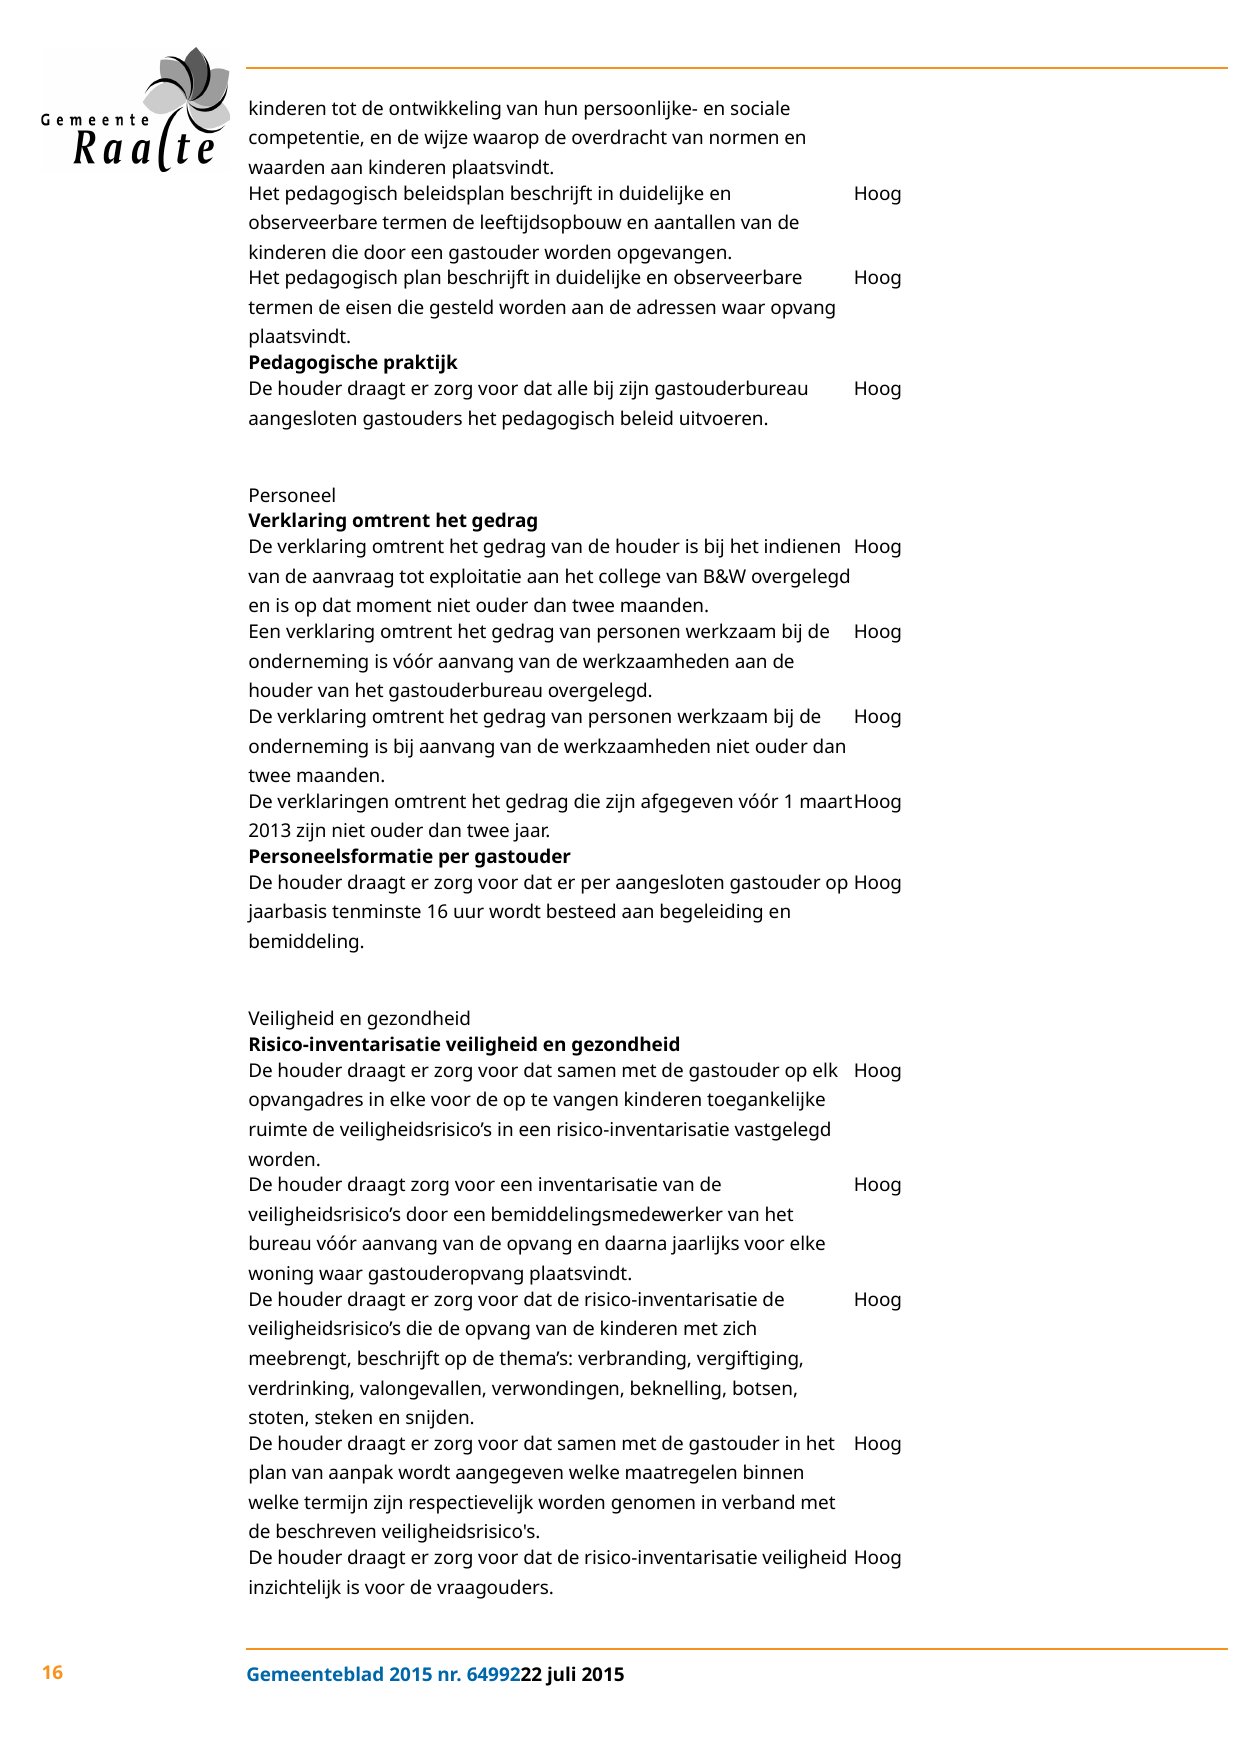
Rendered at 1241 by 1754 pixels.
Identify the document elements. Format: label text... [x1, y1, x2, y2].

table_cell [854, 95, 1152, 180]
picture [41, 47, 231, 172]
table_cell [854, 1031, 1152, 1057]
table_cell Hoog [854, 180, 1152, 264]
table_cell Het pedagogisch beleidsplan beschrijft in duidelijke en observeerbare termen de leeftijdsopbouw en aantallen van de kinderen die door een gastouder worden opgevangen. [248, 180, 853, 264]
table_header Personeel [248, 482, 853, 508]
table_header [854, 1006, 1152, 1031]
table_cell Personeelsformatie per gastouder [248, 844, 853, 869]
table_cell Hoog [854, 534, 1152, 618]
table_cell Hoog [854, 869, 1152, 954]
table_cell De verklaring omtrent het gedrag van personen werkzaam bij de onderneming is bij aanvang van de werkzaamheden niet ouder dan twee maanden. [248, 703, 853, 788]
table_cell Pedagogische praktijk [248, 350, 853, 375]
table_cell [854, 350, 1152, 375]
table_cell Hoog [854, 265, 1152, 349]
table_cell Hoog [854, 1286, 1152, 1430]
table_cell Risico-inventarisatie veiligheid en gezondheid [248, 1031, 853, 1057]
table_header [854, 482, 1152, 508]
table_cell Hoog [854, 375, 1152, 431]
table_cell [854, 844, 1152, 869]
table_cell De verklaringen omtrent het gedrag die zijn afgegeven vóór 1 maart 2013 zijn niet ouder dan twee jaar. [248, 788, 853, 843]
table_cell Hoog [854, 703, 1152, 788]
table_cell De houder draagt zorg voor een inventarisatie van de veiligheidsrisico’s door een bemiddelingsmedewerker van het bureau vóór aanvang van de opvang en daarna jaarlijks voor elke woning waar gastouderopvang plaatsvindt. [248, 1171, 853, 1286]
table_cell Hoog [854, 618, 1152, 703]
table_cell Het pedagogisch plan beschrijft in duidelijke en observeerbare termen de eisen die gesteld worden aan de adressen waar opvang plaatsvindt. [248, 265, 853, 349]
table_cell kinderen tot de ontwikkeling van hun persoonlijke- en sociale competentie, en de wijze waarop de overdracht van normen en waarden aan kinderen plaatsvindt. [248, 95, 853, 180]
table_cell De houder draagt er zorg voor dat er per aangesloten gastouder op jaarbasis tenminste 16 uur wordt besteed aan begeleiding en bemiddeling. [248, 869, 853, 954]
table_cell De houder draagt er zorg voor dat de risico-inventarisatie veiligheid inzichtelijk is voor de vraagouders. [248, 1545, 853, 1600]
table_cell Hoog [854, 1057, 1152, 1171]
table_cell Verklaring omtrent het gedrag [248, 508, 853, 533]
table_cell De verklaring omtrent het gedrag van de houder is bij het indienen van de aanvraag tot exploitatie aan het college van B&W overgelegd en is op dat moment niet ouder dan twee maanden. [248, 534, 853, 618]
table_header Veiligheid en gezondheid [248, 1006, 853, 1031]
table_cell Een verklaring omtrent het gedrag van personen werkzaam bij de onderneming is vóór aanvang van de werkzaamheden aan de houder van het gastouderbureau overgelegd. [248, 618, 853, 703]
table_cell Hoog [854, 788, 1152, 843]
table_cell De houder draagt er zorg voor dat samen met de gastouder op elk opvangadres in elke voor de op te vangen kinderen toegankelijke ruimte de veiligheidsrisico’s in een risico-inventarisatie vastgelegd worden. [248, 1057, 853, 1171]
table_cell [854, 508, 1152, 533]
table_cell De houder draagt er zorg voor dat alle bij zijn gastouderbureau aangesloten gastouders het pedagogisch beleid uitvoeren. [248, 375, 853, 431]
table_cell Hoog [854, 1171, 1152, 1286]
table_cell De houder draagt er zorg voor dat samen met de gastouder in het plan van aanpak wordt aangegeven welke maatregelen binnen welke termijn zijn respectievelijk worden genomen in verband met de beschreven veiligheidsrisico's. [248, 1430, 853, 1544]
table_cell Hoog [854, 1430, 1152, 1544]
table_cell Hoog [854, 1545, 1152, 1600]
table_cell De houder draagt er zorg voor dat de risico-inventarisatie de veiligheidsrisico’s die de opvang van de kinderen met zich meebrengt, beschrijft op de thema’s: verbranding, vergiftiging, verdrinking, valongevallen, verwondingen, beknelling, botsen, stoten, steken en snijden. [248, 1286, 853, 1430]
